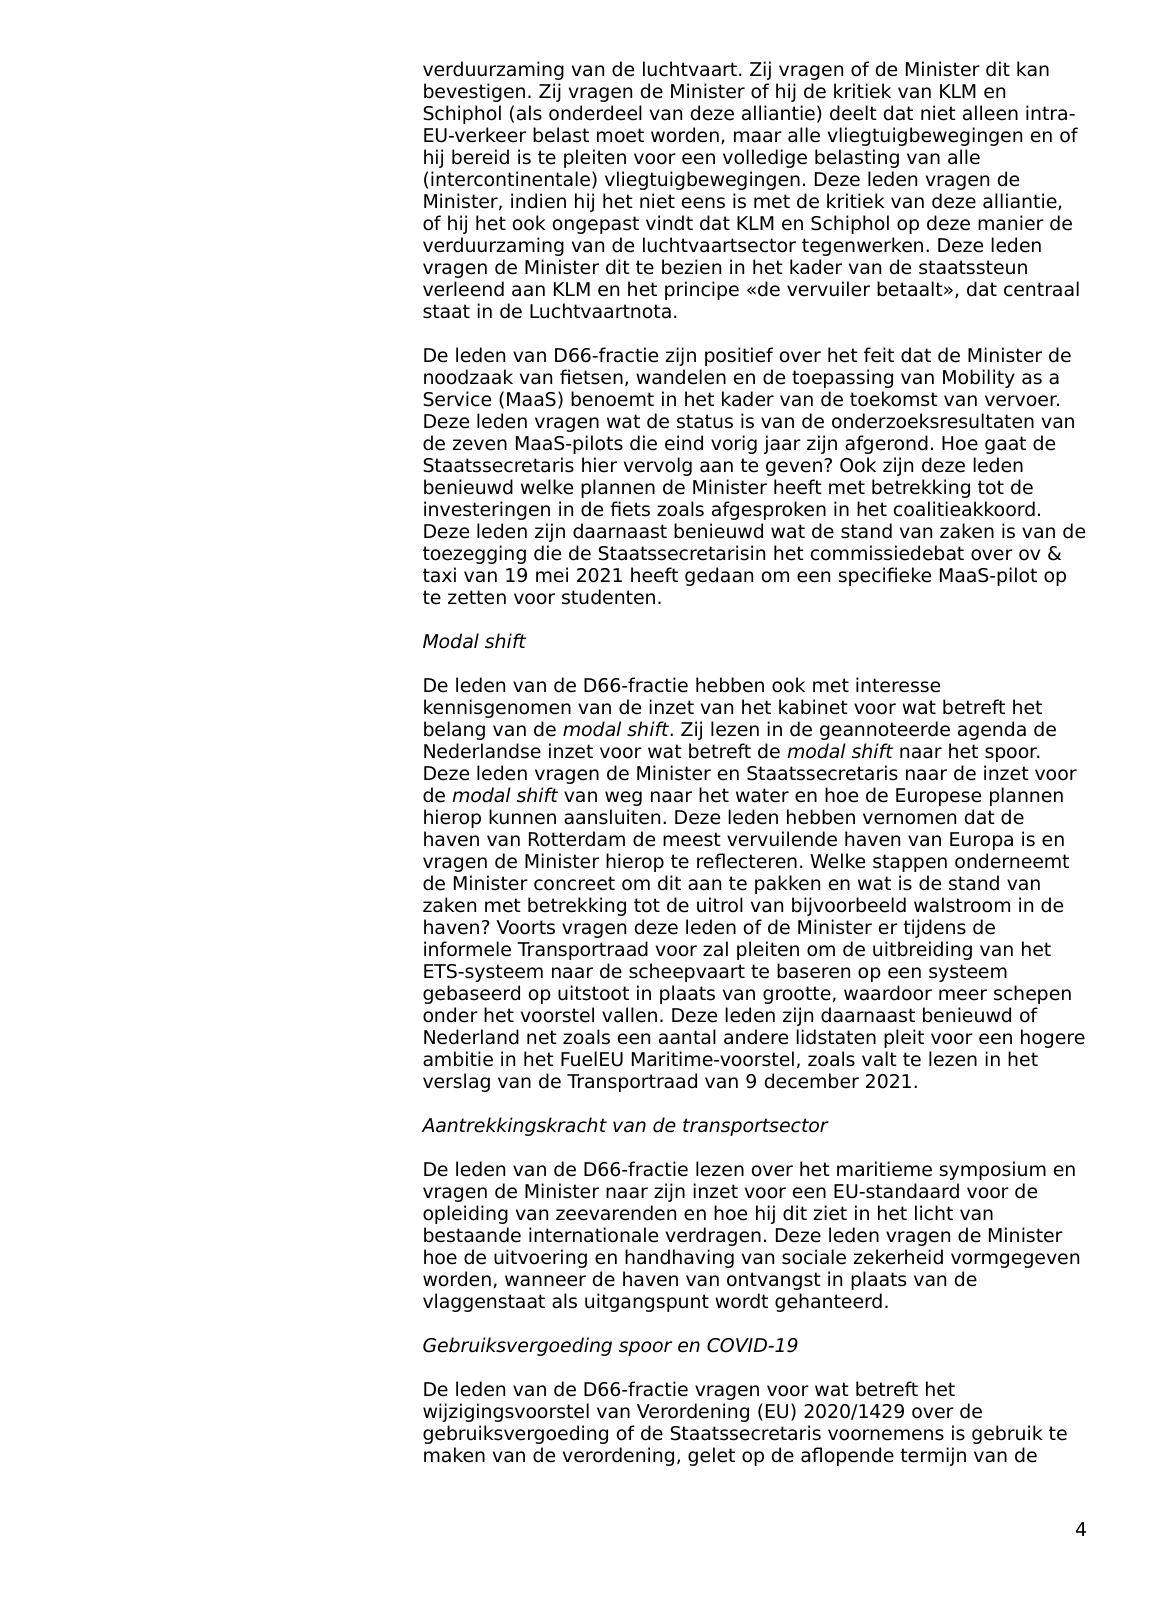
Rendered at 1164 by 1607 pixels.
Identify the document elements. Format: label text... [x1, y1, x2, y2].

subtitle Aantrekkingskracht van de transportsector [422, 1115, 1087, 1137]
subtitle Modal shift [422, 631, 1087, 653]
text verduurzaming van de luchtvaart. Zij vragen of de Minister dit kan bevestigen. Zij vragen de Minister of hij de kritiek van KLM en Schiphol (als onderdeel van deze alliantie) deelt dat niet alleen intra-EU-verkeer belast moet worden, maar alle vliegtuigbewegingen en of hij bereid is te pleiten voor een volledige belasting van alle (intercontinentale) vliegtuigbewegingen. Deze leden vragen de Minister, indien hij het niet eens is met de kritiek van deze alliantie, of hij het ook ongepast vindt dat KLM en Schiphol op deze manier de verduurzaming van de luchtvaartsector tegenwerken. Deze leden vragen de Minister dit te bezien in het kader van de staatssteun verleend aan KLM en het principe «de vervuiler betaalt», dat centraal staat in de Luchtvaartnota. [422, 59, 1087, 323]
subtitle Gebruiksvergoeding spoor en COVID-19 [422, 1335, 1087, 1357]
text De leden van D66-fractie zijn positief over het feit dat de Minister de noodzaak van fietsen, wandelen en de toepassing van Mobility as a Service (MaaS) benoemt in het kader van de toekomst van vervoer. Deze leden vragen wat de status is van de onderzoeksresultaten van de zeven MaaS-pilots die eind vorig jaar zijn afgerond. Hoe gaat de Staatssecretaris hier vervolg aan te geven? Ook zijn deze leden benieuwd welke plannen de Minister heeft met betrekking tot de investeringen in de fiets zoals afgesproken in het coalitieakkoord. Deze leden zijn daarnaast benieuwd wat de stand van zaken is van de toezegging die de Staatssecretarisin het commissiedebat over ov & taxi van 19 mei 2021 heeft gedaan om een specifieke MaaS-pilot op te zetten voor studenten. [422, 345, 1087, 609]
text De leden van de D66-fractie hebben ook met interesse kennisgenomen van de inzet van het kabinet voor wat betreft het belang van de modal shift. Zij lezen in de geannoteerde agenda de Nederlandse inzet voor wat betreft de modal shift naar het spoor. Deze leden vragen de Minister en Staatssecretaris naar de inzet voor de modal shift van weg naar het water en hoe de Europese plannen hierop kunnen aansluiten. Deze leden hebben vernomen dat de haven van Rotterdam de meest vervuilende haven van Europa is en vragen de Minister hierop te reflecteren. Welke stappen onderneemt de Minister concreet om dit aan te pakken en wat is de stand van zaken met betrekking tot de uitrol van bijvoorbeeld walstroom in de haven? Voorts vragen deze leden of de Minister er tijdens de informele Transportraad voor zal pleiten om de uitbreiding van het ETS-systeem naar de scheepvaart te baseren op een systeem gebaseerd op uitstoot in plaats van grootte, waardoor meer schepen onder het voorstel vallen. Deze leden zijn daarnaast benieuwd of Nederland net zoals een aantal andere lidstaten pleit voor een hogere ambitie in het FuelEU Maritime-voorstel, zoals valt te lezen in het verslag van de Transportraad van 9 december 2021. [422, 675, 1087, 1093]
text De leden van de D66-fractie vragen voor wat betreft het wijzigingsvoorstel van Verordening (EU) 2020/1429 over de gebruiksvergoeding of de Staatssecretaris voornemens is gebruik te maken van de verordening, gelet op de aflopende termijn van de [422, 1379, 1087, 1467]
text De leden van de D66-fractie lezen over het maritieme symposium en vragen de Minister naar zijn inzet voor een EU-standaard voor de opleiding van zeevarenden en hoe hij dit ziet in het licht van bestaande internationale verdragen. Deze leden vragen de Minister hoe de uitvoering en handhaving van sociale zekerheid vormgegeven worden, wanneer de haven van ontvangst in plaats van de vlaggenstaat als uitgangspunt wordt gehanteerd. [422, 1159, 1087, 1313]
